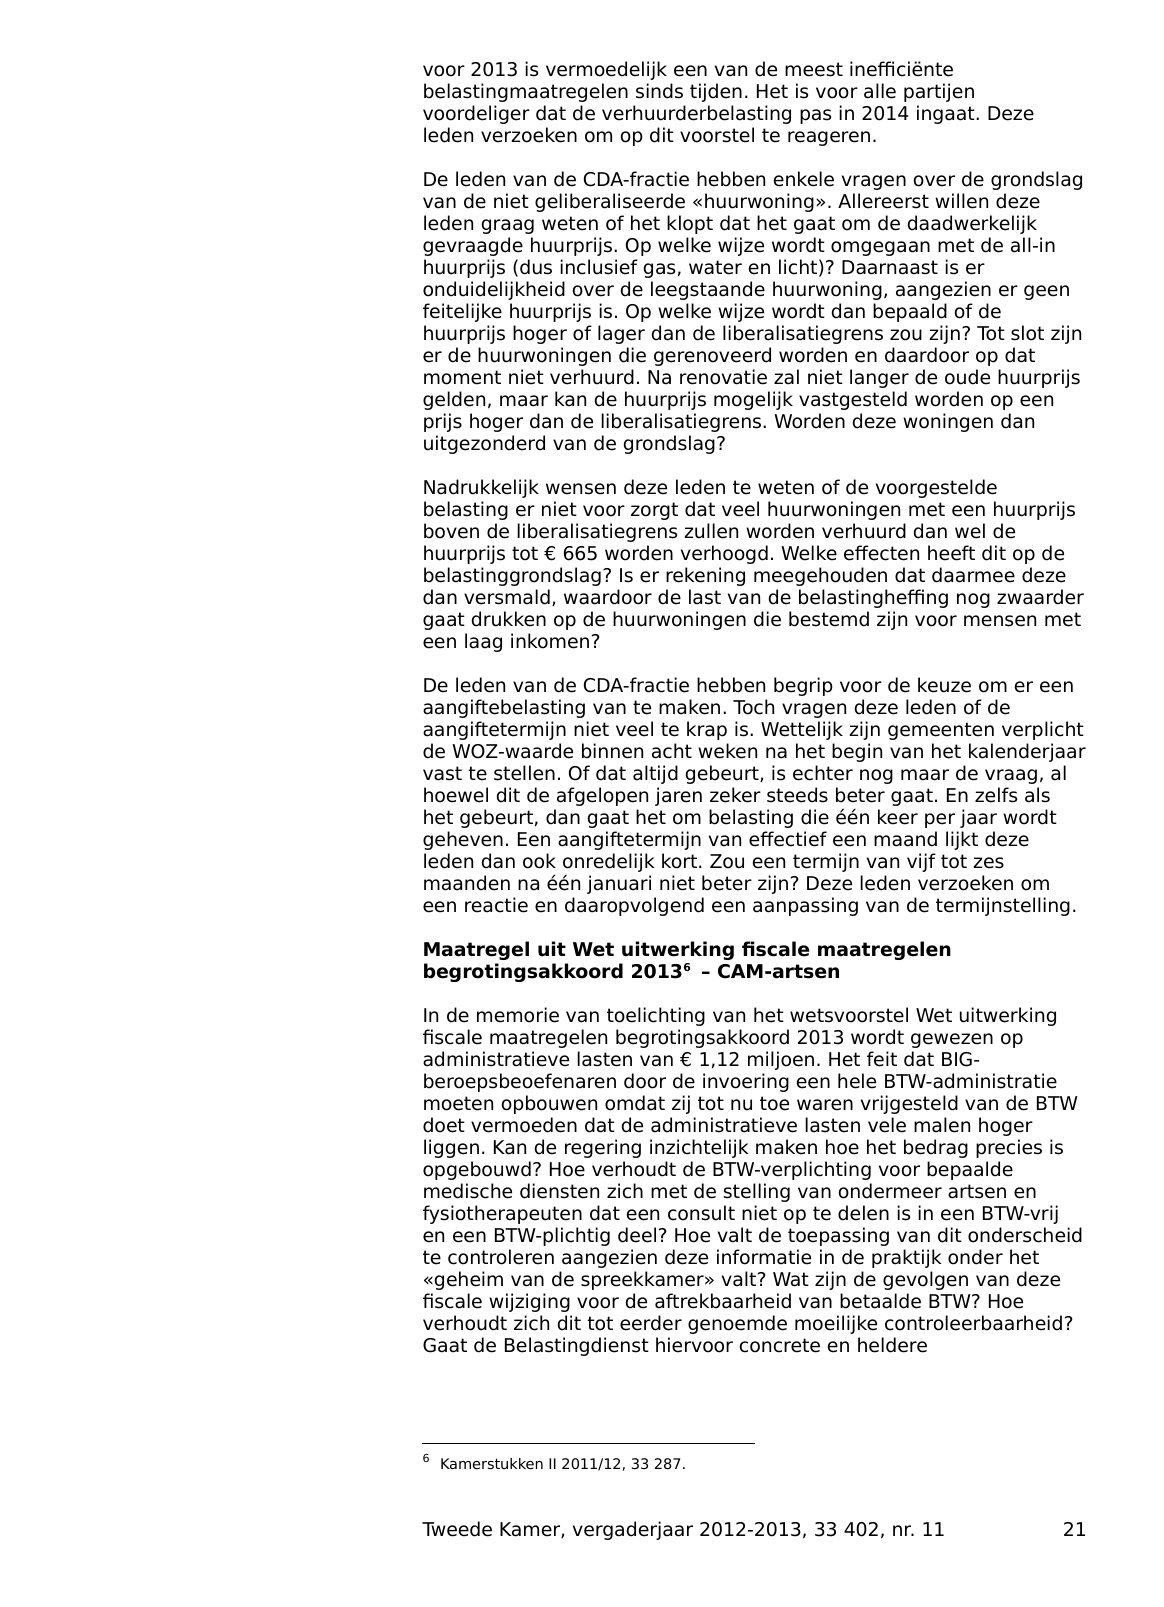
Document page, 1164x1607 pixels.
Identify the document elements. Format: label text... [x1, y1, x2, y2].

text In de memorie van toelichting van het wetsvoorstel Wet uitwerking fiscale maatregelen begrotingsakkoord 2013 wordt gewezen op administratieve lasten van € 1,12 miljoen. Het feit dat BIG-beroepsbeoefenaren door de invoering een hele BTW-administratie moeten opbouwen omdat zij tot nu toe waren vrijgesteld van de BTW doet vermoeden dat de administratieve lasten vele malen hoger liggen. Kan de regering inzichtelijk maken hoe het bedrag precies is opgebouwd? Hoe verhoudt de BTW-verplichting voor bepaalde medische diensten zich met de stelling van ondermeer artsen en fysiotherapeuten dat een consult niet op te delen is in een BTW-vrij en een BTW-plichtig deel? Hoe valt de toepassing van dit onderscheid te controleren aangezien deze informatie in de praktijk onder het «geheim van de spreekkamer» valt? Wat zijn de gevolgen van deze fiscale wijziging voor de aftrekbaarheid van betaalde BTW? Hoe verhoudt zich dit tot eerder genoemde moeilijke controleerbaarheid? Gaat de Belastingdienst hiervoor concrete en heldere [422, 1005, 1087, 1357]
subtitle Maatregel uit Wet uitwerking fiscale maatregelen begrotingsakkoord 2013 – CAM-artsen [422, 939, 1087, 983]
text De leden van de CDA-fractie hebben enkele vragen over de grondslag van de niet geliberaliseerde «huurwoning». Allereerst willen deze leden graag weten of het klopt dat het gaat om de daadwerkelijk gevraagde huurprijs. Op welke wijze wordt omgegaan met de all-in huurprijs (dus inclusief gas, water en licht)? Daarnaast is er onduidelijkheid over de leegstaande huurwoning, aangezien er geen feitelijke huurprijs is. Op welke wijze wordt dan bepaald of de huurprijs hoger of lager dan de liberalisatiegrens zou zijn? Tot slot zijn er de huurwoningen die gerenoveerd worden en daardoor op dat moment niet verhuurd. Na renovatie zal niet langer de oude huurprijs gelden, maar kan de huurprijs mogelijk vastgesteld worden op een prijs hoger dan de liberalisatiegrens. Worden deze woningen dan uitgezonderd van de grondslag? [422, 169, 1087, 455]
text voor 2013 is vermoedelijk een van de meest inefficiënte belastingmaatregelen sinds tijden. Het is voor alle partijen voordeliger dat de verhuurderbelasting pas in 2014 ingaat. Deze leden verzoeken om op dit voorstel te reageren. [422, 59, 1087, 147]
text Kamerstukken II 2011/12, 33 287. [422, 1452, 1087, 1474]
text Nadrukkelijk wensen deze leden te weten of de voorgestelde belasting er niet voor zorgt dat veel huurwoningen met een huurprijs boven de liberalisatiegrens zullen worden verhuurd dan wel de huurprijs tot € 665 worden verhoogd. Welke effecten heeft dit op de belastinggrondslag? Is er rekening meegehouden dat daarmee deze dan versmald, waardoor de last van de belastingheffing nog zwaarder gaat drukken op de huurwoningen die bestemd zijn voor mensen met een laag inkomen? [422, 477, 1087, 653]
text De leden van de CDA-fractie hebben begrip voor de keuze om er een aangiftebelasting van te maken. Toch vragen deze leden of de aangiftetermijn niet veel te krap is. Wettelijk zijn gemeenten verplicht de WOZ-waarde binnen acht weken na het begin van het kalenderjaar vast te stellen. Of dat altijd gebeurt, is echter nog maar de vraag, al hoewel dit de afgelopen jaren zeker steeds beter gaat. En zelfs als het gebeurt, dan gaat het om belasting die één keer per jaar wordt geheven. Een aangiftetermijn van effectief een maand lijkt deze leden dan ook onredelijk kort. Zou een termijn van vijf tot zes maanden na één januari niet beter zijn? Deze leden verzoeken om een reactie en daaropvolgend een aanpassing van de termijnstelling. [422, 675, 1087, 917]
